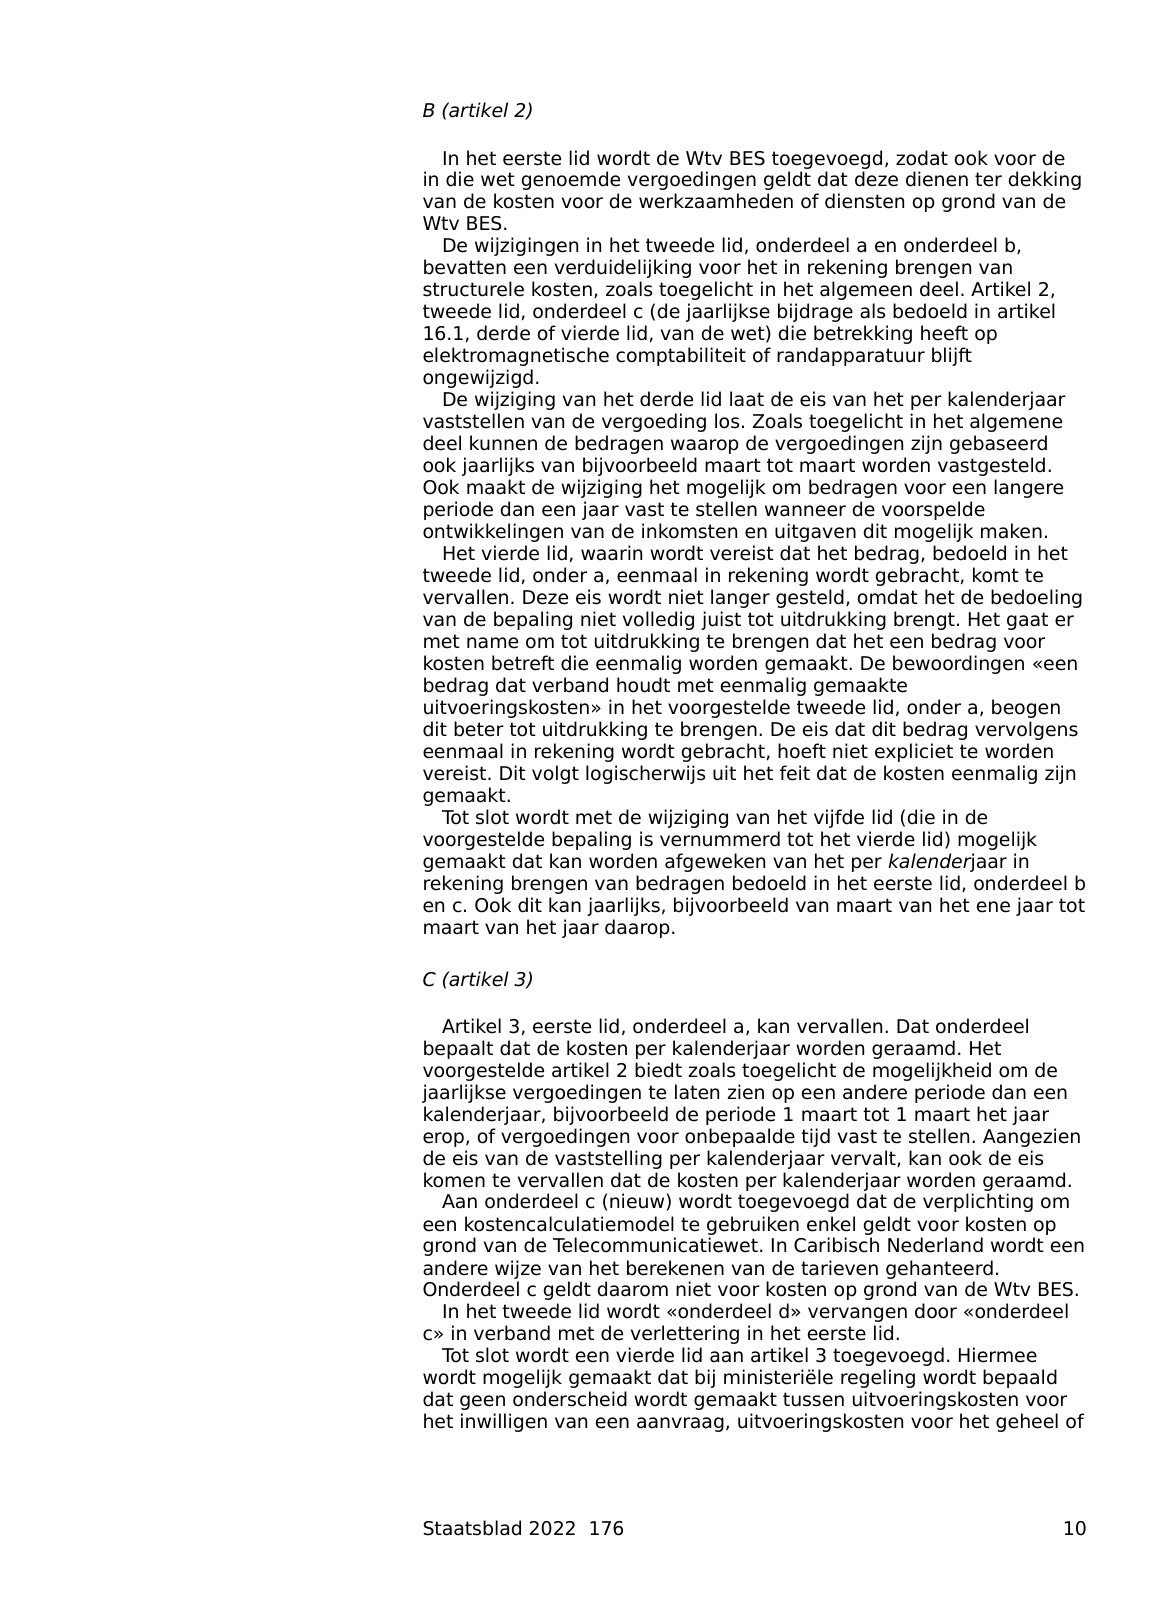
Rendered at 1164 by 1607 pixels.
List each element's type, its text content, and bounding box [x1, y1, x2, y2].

text De wijzigingen in het tweede lid, onderdeel a en onderdeel b, bevatten een verduidelijking voor het in rekening brengen van structurele kosten, zoals toegelicht in het algemeen deel. Artikel 2, tweede lid, onderdeel c (de jaarlijkse bijdrage als bedoeld in artikel 16.1, derde of vierde lid, van de wet) die betrekking heeft op elektromagnetische comptabiliteit of randapparatuur blijft ongewijzigd. [422, 235, 1087, 389]
subtitle B (artikel 2) [422, 100, 1087, 122]
text Tot slot wordt een vierde lid aan artikel 3 toegevoegd. Hiermee wordt mogelijk gemaakt dat bij ministeriële regeling wordt bepaald dat geen onderscheid wordt gemaakt tussen uitvoeringskosten voor het inwilligen van een aanvraag, uitvoeringskosten voor het geheel of [422, 1345, 1087, 1433]
subtitle C (artikel 3) [422, 969, 1087, 991]
text Het vierde lid, waarin wordt vereist dat het bedrag, bedoeld in het tweede lid, onder a, eenmaal in rekening wordt gebracht, komt te vervallen. Deze eis wordt niet langer gesteld, omdat het de bedoeling van de bepaling niet volledig juist tot uitdrukking brengt. Het gaat er met name om tot uitdrukking te brengen dat het een bedrag voor kosten betreft die eenmalig worden gemaakt. De bewoordingen «een bedrag dat verband houdt met eenmalig gemaakte uitvoeringskosten» in het voorgestelde tweede lid, onder a, beogen dit beter tot uitdrukking te brengen. De eis dat dit bedrag vervolgens eenmaal in rekening wordt gebracht, hoeft niet expliciet te worden vereist. Dit volgt logischerwijs uit het feit dat de kosten eenmalig zijn gemaakt. [422, 543, 1087, 807]
text Tot slot wordt met de wijziging van het vijfde lid (die in de voorgestelde bepaling is vernummerd tot het vierde lid) mogelijk gemaakt dat kan worden afgeweken van het per kalenderjaar in rekening brengen van bedragen bedoeld in het eerste lid, onderdeel b en c. Ook dit kan jaarlijks, bijvoorbeeld van maart van het ene jaar tot maart van het jaar daarop. [422, 807, 1087, 939]
text De wijziging van het derde lid laat de eis van het per kalenderjaar vaststellen van de vergoeding los. Zoals toegelicht in het algemene deel kunnen de bedragen waarop de vergoedingen zijn gebaseerd ook jaarlijks van bijvoorbeeld maart tot maart worden vastgesteld. Ook maakt de wijziging het mogelijk om bedragen voor een langere periode dan een jaar vast te stellen wanneer de voorspelde ontwikkelingen van de inkomsten en uitgaven dit mogelijk maken. [422, 389, 1087, 543]
text In het eerste lid wordt de Wtv BES toegevoegd, zodat ook voor de in die wet genoemde vergoedingen geldt dat deze dienen ter dekking van de kosten voor de werkzaamheden of diensten op grond van de Wtv BES. [422, 147, 1087, 235]
text In het tweede lid wordt «onderdeel d» vervangen door «onderdeel c» in verband met de verlettering in het eerste lid. [422, 1301, 1087, 1345]
text Artikel 3, eerste lid, onderdeel a, kan vervallen. Dat onderdeel bepaalt dat de kosten per kalenderjaar worden geraamd. Het voorgestelde artikel 2 biedt zoals toegelicht de mogelijkheid om de jaarlijkse vergoedingen te laten zien op een andere periode dan een kalenderjaar, bijvoorbeeld de periode 1 maart tot 1 maart het jaar erop, of vergoedingen voor onbepaalde tijd vast te stellen. Aangezien de eis van de vaststelling per kalenderjaar vervalt, kan ook de eis komen te vervallen dat de kosten per kalenderjaar worden geraamd. [422, 1016, 1087, 1191]
text Aan onderdeel c (nieuw) wordt toegevoegd dat de verplichting om een kostencalculatiemodel te gebruiken enkel geldt voor kosten op grond van de Telecommunicatiewet. In Caribisch Nederland wordt een andere wijze van het berekenen van de tarieven gehanteerd. Onderdeel c geldt daarom niet voor kosten op grond van de Wtv BES. [422, 1191, 1087, 1301]
